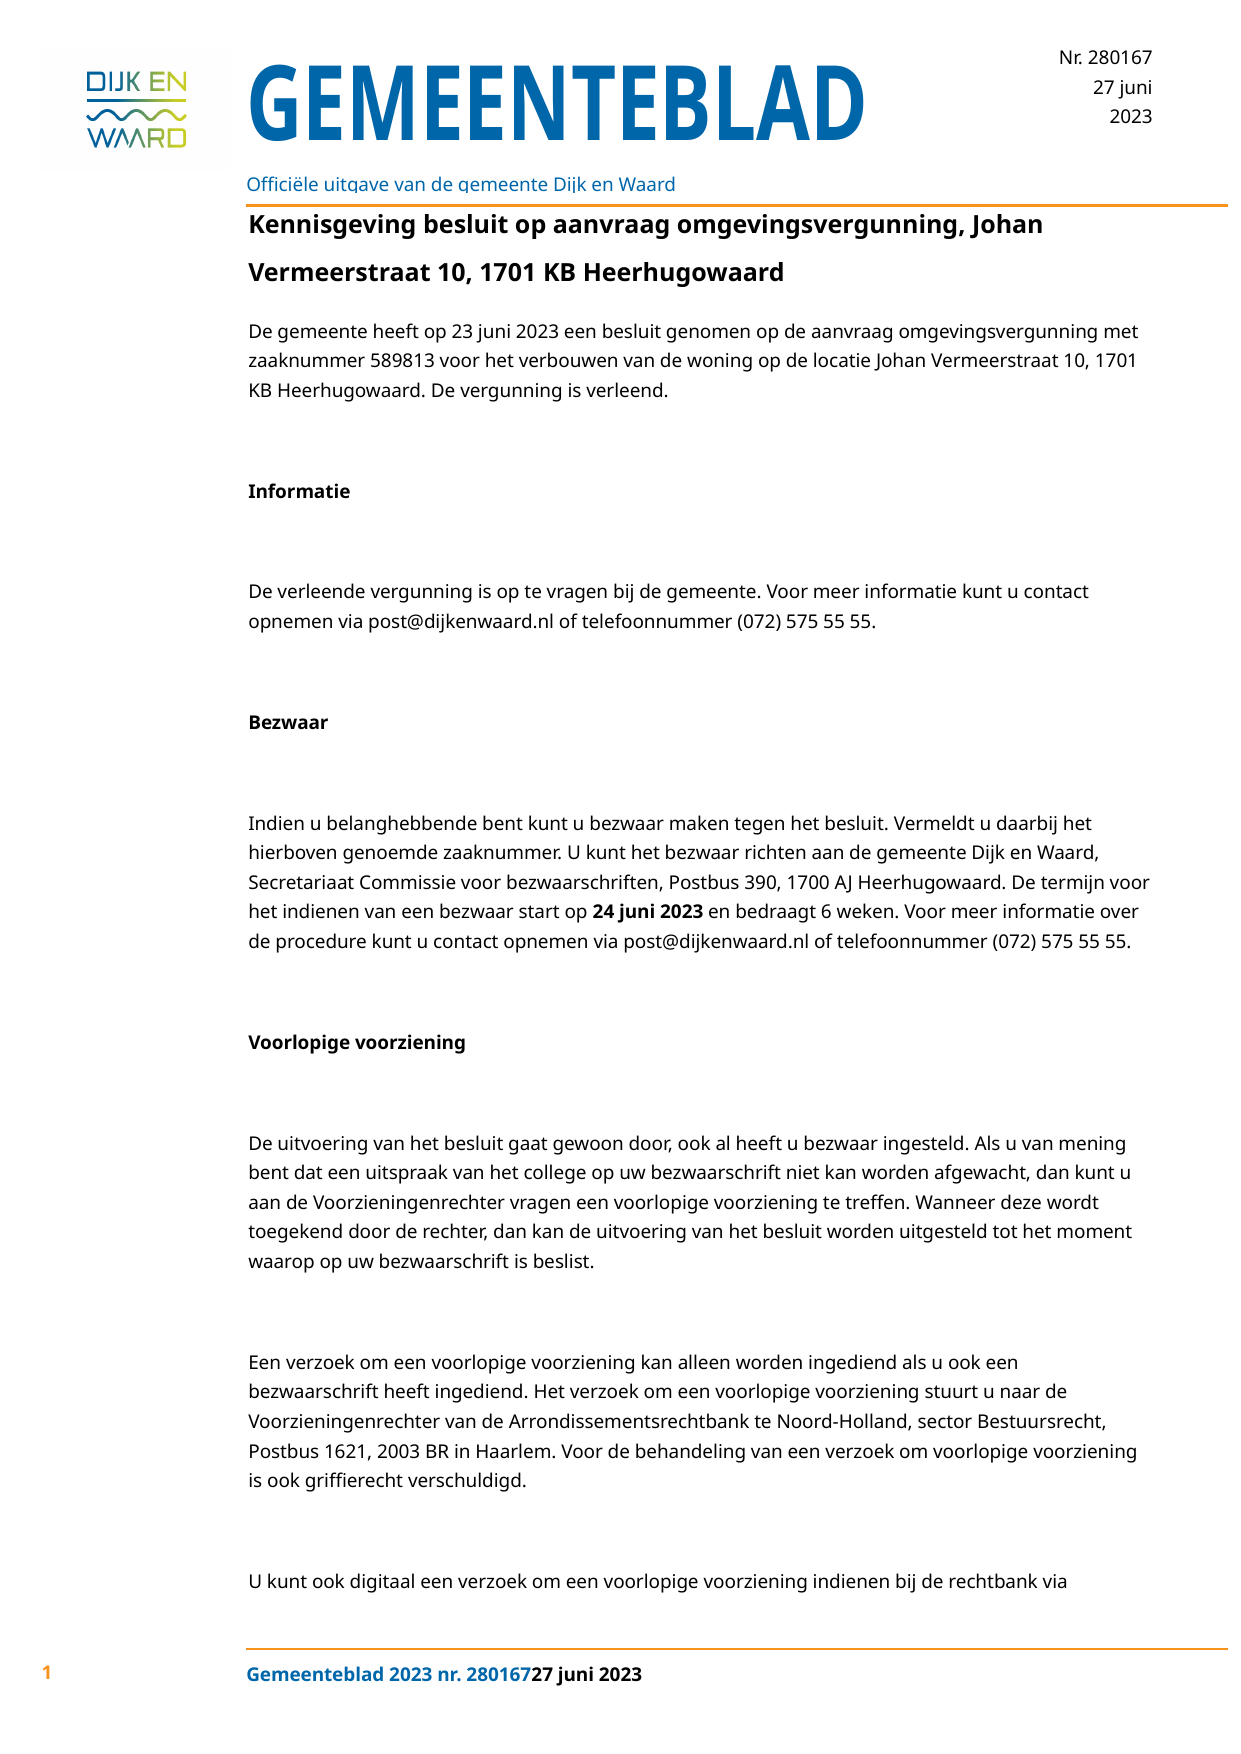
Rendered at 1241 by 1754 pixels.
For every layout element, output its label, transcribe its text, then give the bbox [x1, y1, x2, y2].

text De gemeente heeft op 23 juni 2023 een besluit genomen op de aanvraag omgevingsvergunning met zaaknummer 589813 voor het verbouwen van de woning op de locatie Johan Vermeerstraat 10, 1701 KB Heerhugowaard. De vergunning is verleend. [248, 318, 1152, 403]
text Kennisgeving besluit op aanvraag omgevingsvergunning, Johan Vermeerstraat 10, 1701 KB Heerhugowaard [248, 207, 1152, 288]
text Voorlopige voorziening [248, 1029, 1152, 1055]
text U kunt ook digitaal een verzoek om een voorlopige voorziening indienen bij de rechtbank via [248, 1568, 1152, 1594]
text De verleende vergunning is op te vragen bij de gemeente. Voor meer informatie kunt u contact opnemen via post@dijkenwaard.nl of telefoonnummer (072) 575 55 55. [248, 579, 1152, 634]
picture [41, 47, 231, 172]
text Een verzoek om een voorlopige voorziening kan alleen worden ingediend als u ook een bezwaarschrift heeft ingediend. Het verzoek om een voorlopige voorziening stuurt u naar de Voorzieningenrechter van de Arrondissementsrechtbank te Noord-Holland, sector Bestuursrecht, Postbus 1621, 2003 BR in Haarlem. Voor de behandeling van een verzoek om voorlopige voorziening is ook griffierecht verschuldigd. [248, 1349, 1152, 1493]
text Bezwaar [248, 709, 1152, 735]
text Indien u belanghebbende bent kunt u bezwaar maken tegen het besluit. Vermeldt u daarbij het hierboven genoemde zaaknummer. U kunt het bezwaar richten aan de gemeente Dijk en Waard, Secretariaat Commissie voor bezwaarschriften, Postbus 390, 1700 AJ Heerhugowaard. De termijn voor het indienen van een bezwaar start op 24 juni 2023 en bedraagt 6 weken. Voor meer informatie over de procedure kunt u contact opnemen via post@dijkenwaard.nl of telefoonnummer (072) 575 55 55. [248, 810, 1152, 954]
text Informatie [248, 478, 1152, 504]
text De uitvoering van het besluit gaat gewoon door, ook al heeft u bezwaar ingesteld. Als u van mening bent dat een uitspraak van het college op uw bezwaarschrift niet kan worden afgewacht, dan kunt u aan de Voorzieningenrechter vragen een voorlopige voorziening te treffen. Wanneer deze wordt toegekend door de rechter, dan kan de uitvoering van het besluit worden uitgesteld tot het moment waarop op uw bezwaarschrift is beslist. [248, 1130, 1152, 1274]
